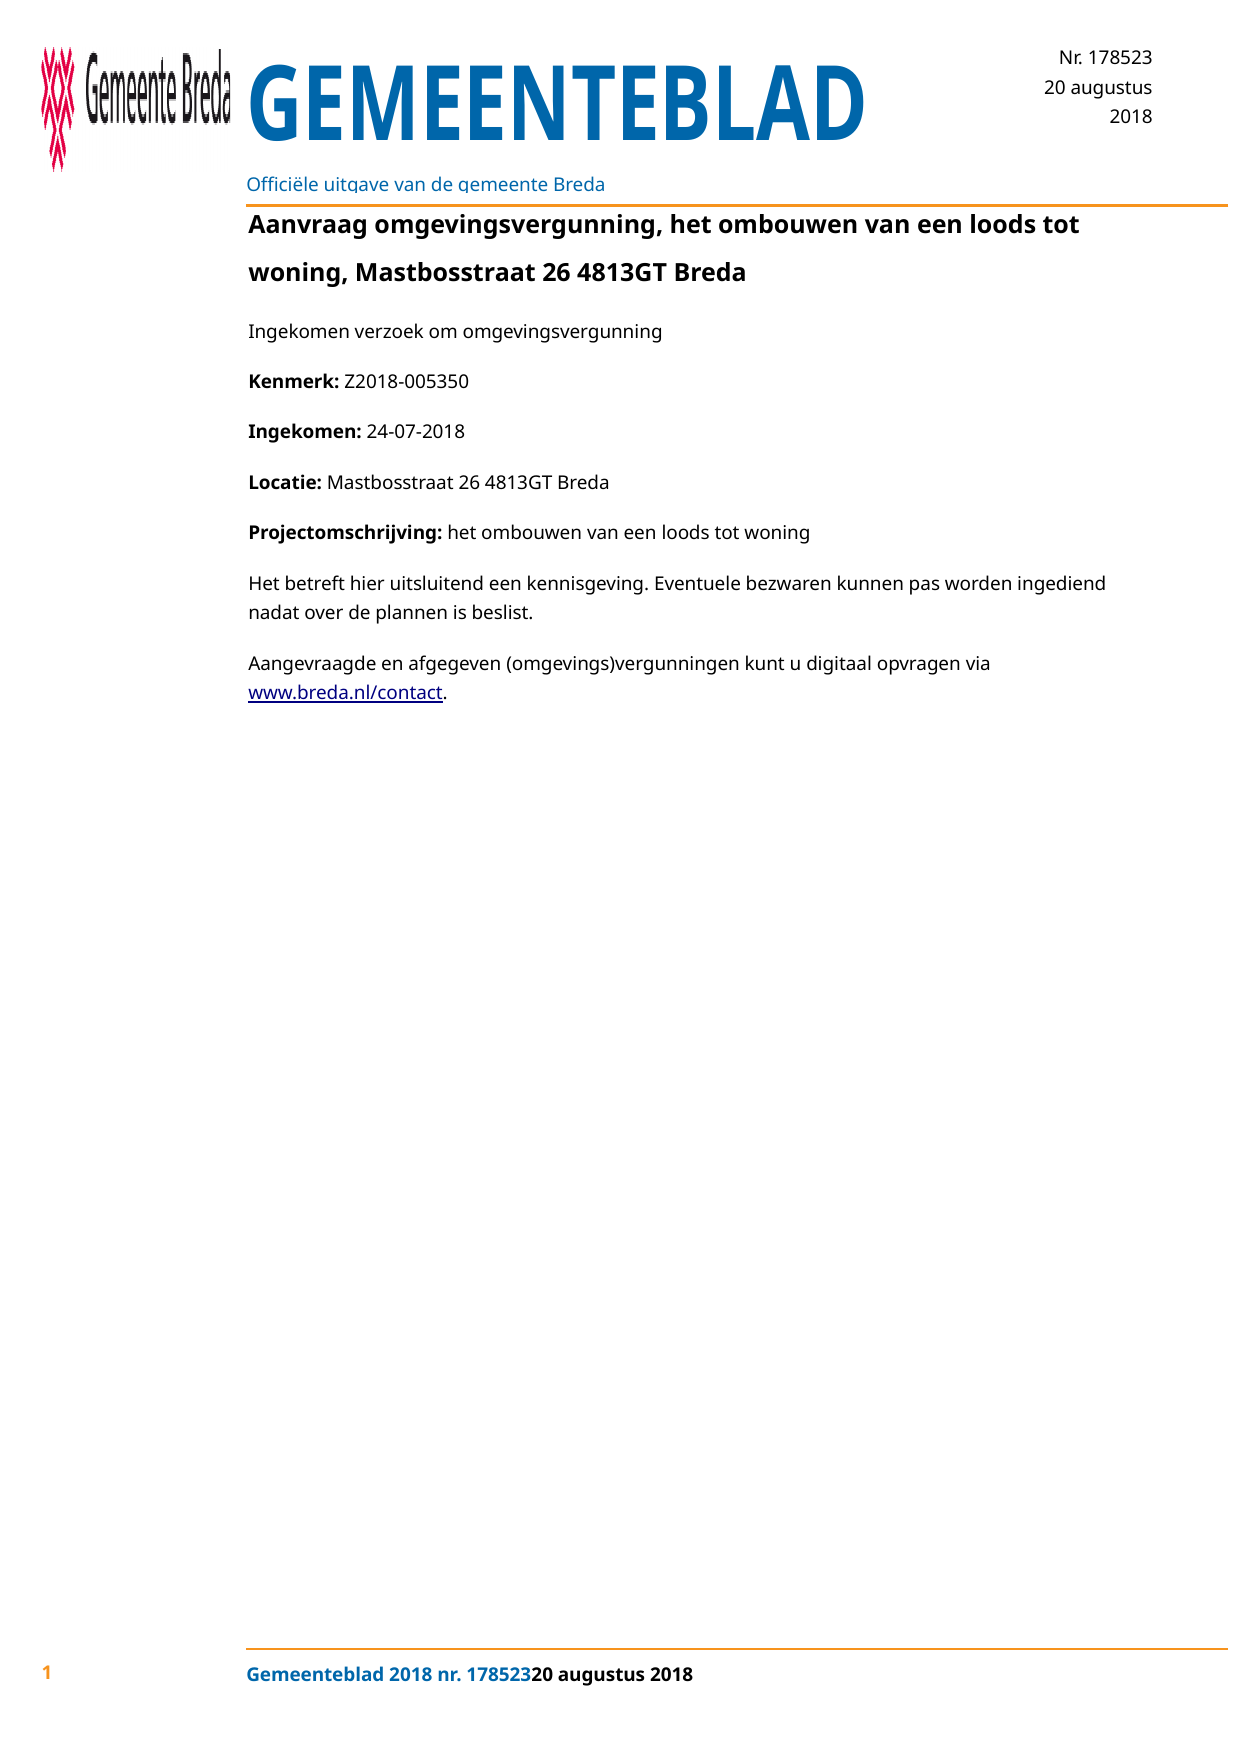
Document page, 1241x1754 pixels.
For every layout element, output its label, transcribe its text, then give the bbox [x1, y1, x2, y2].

text Aanvraag omgevingsvergunning, het ombouwen van een loods tot woning, Mastbosstraat 26 4813GT Breda [248, 207, 1152, 288]
text Projectomschrijving: het ombouwen van een loods tot woning [248, 519, 1152, 545]
picture [41, 47, 231, 172]
text Aangevraagde en afgegeven (omgevings)vergunningen kunt u digitaal opvragen via www.breda.nl/contact. [248, 650, 1152, 705]
text Kenmerk: Z2018-005350 [248, 368, 1152, 394]
text Ingekomen: 24-07-2018 [248, 419, 1152, 444]
text Locatie: Mastbosstraat 26 4813GT Breda [248, 469, 1152, 495]
text Ingekomen verzoek om omgevingsvergunning [248, 318, 1152, 344]
text Het betreft hier uitsluitend een kennisgeving. Eventuele bezwaren kunnen pas worden ingediend nadat over de plannen is beslist. [248, 570, 1152, 625]
